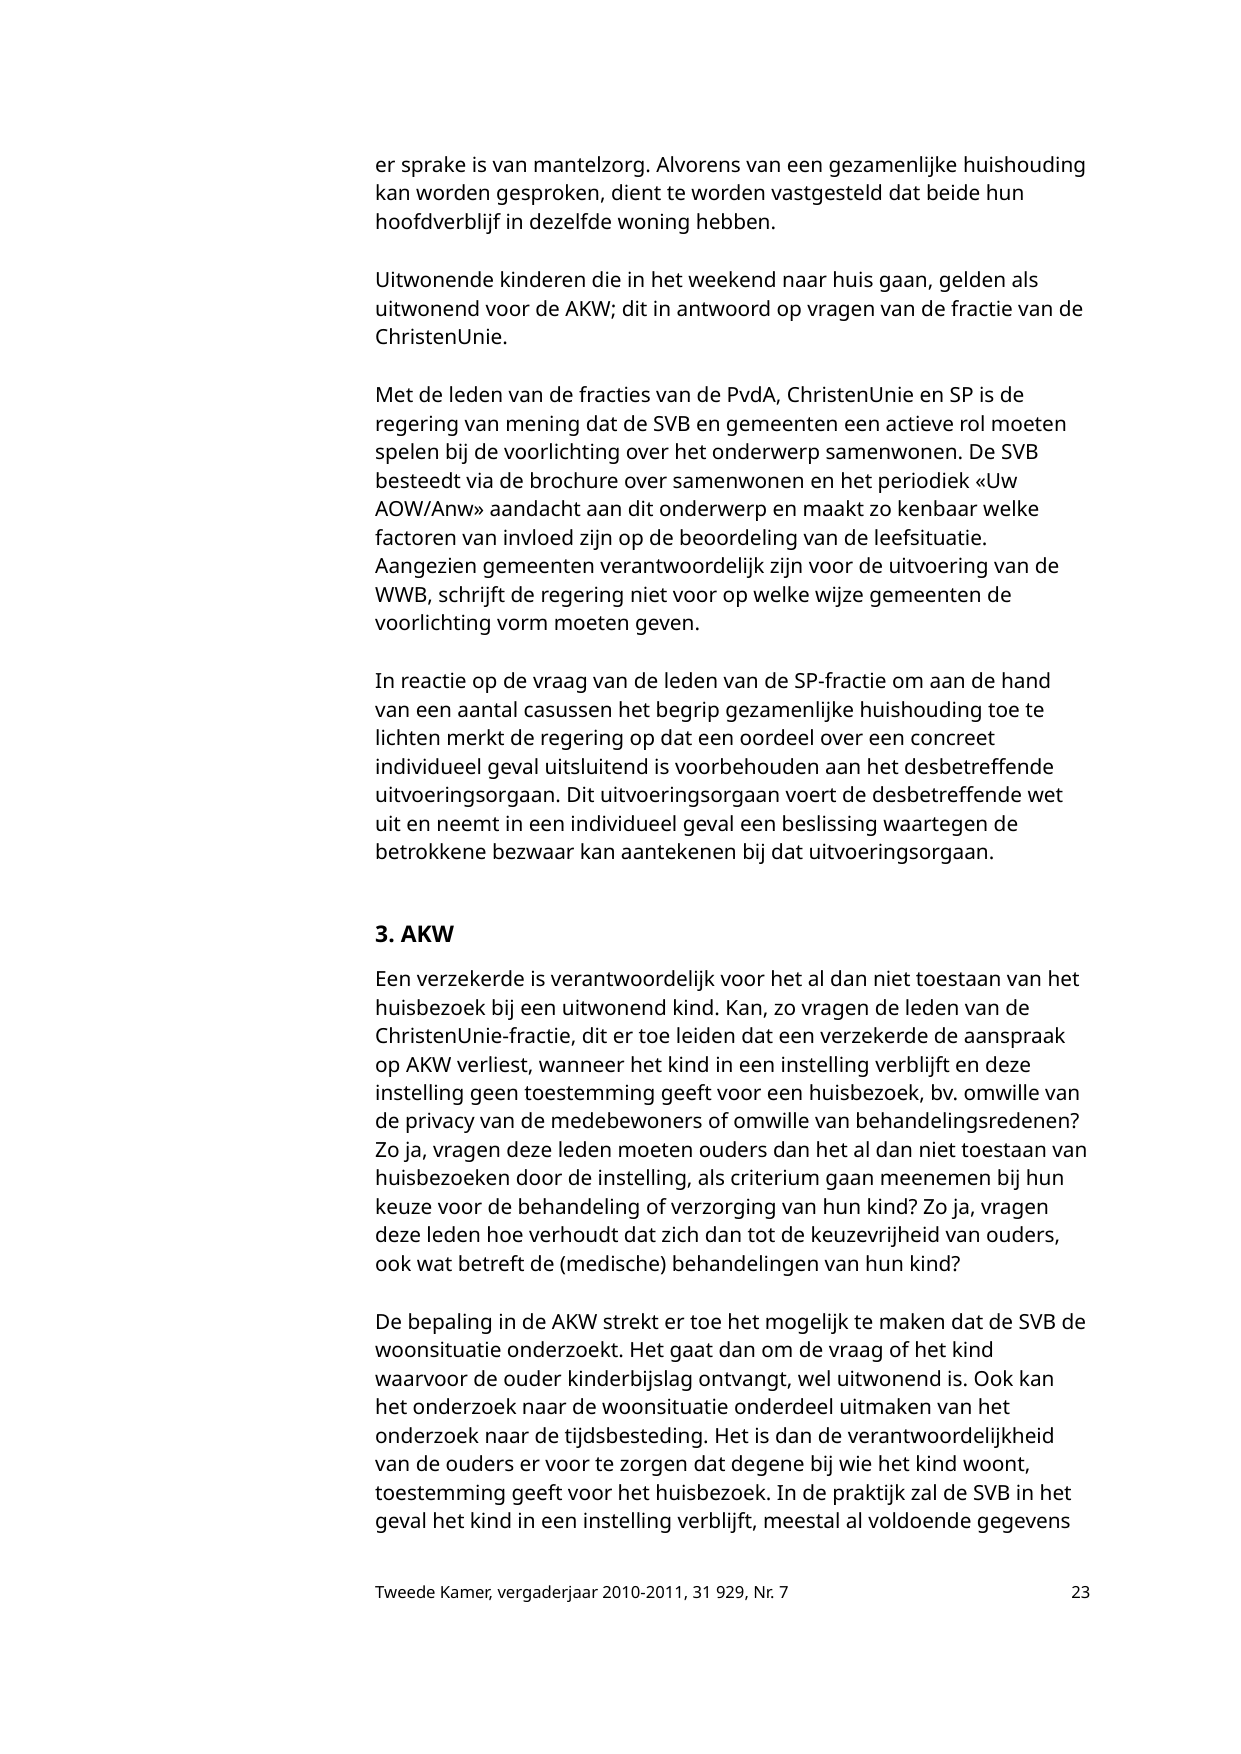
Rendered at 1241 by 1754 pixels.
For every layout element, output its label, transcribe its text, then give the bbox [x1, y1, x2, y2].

text Een verzekerde is verantwoordelijk voor het al dan niet toestaan van het huisbezoek bij een uitwonend kind. Kan, zo vragen de leden van de ChristenUnie-fractie, dit er toe leiden dat een verzekerde de aanspraak op AKW verliest, wanneer het kind in een instelling verblijft en deze instelling geen toestemming geeft voor een huisbezoek, bv. omwille van de privacy van de medebewoners of omwille van behandelingsredenen? Zo ja, vragen deze leden moeten ouders dan het al dan niet toestaan van huisbezoeken door de instelling, als criterium gaan meenemen bij hun keuze voor de behandeling of verzorging van hun kind? Zo ja, vragen deze leden hoe verhoudt dat zich dan tot de keuzevrijheid van ouders, ook wat betreft de (medische) behandelingen van hun kind? [375, 964, 1090, 1277]
subtitle 3. AKW [375, 918, 1090, 949]
text er sprake is van mantelzorg. Alvorens van een gezamenlijke huishouding kan worden gesproken, dient te worden vastgesteld dat beide hun hoofdverblijf in dezelfde woning hebben. [375, 150, 1090, 235]
text In reactie op de vraag van de leden van de SP-fractie om aan de hand van een aantal casussen het begrip gezamenlijke huishouding toe te lichten merkt de regering op dat een oordeel over een concreet individueel geval uitsluitend is voorbehouden aan het desbetreffende uitvoeringsorgaan. Dit uitvoeringsorgaan voert de desbetreffende wet uit en neemt in een individueel geval een beslissing waartegen de betrokkene bezwaar kan aantekenen bij dat uitvoeringsorgaan. [375, 667, 1090, 866]
text De bepaling in de AKW strekt er toe het mogelijk te maken dat de SVB de woonsituatie onderzoekt. Het gaat dan om de vraag of het kind waarvoor de ouder kinderbijslag ontvangt, wel uitwonend is. Ook kan het onderzoek naar de woonsituatie onderdeel uitmaken van het onderzoek naar de tijdsbesteding. Het is dan de verantwoordelijkheid van de ouders er voor te zorgen dat degene bij wie het kind woont, toestemming geeft voor het huisbezoek. In de praktijk zal de SVB in het geval het kind in een instelling verblijft, meestal al voldoende gegevens [375, 1307, 1090, 1535]
text Uitwonende kinderen die in het weekend naar huis gaan, gelden als uitwonend voor de AKW; dit in antwoord op vragen van de fractie van de ChristenUnie. [375, 265, 1090, 351]
text Met de leden van de fracties van de PvdA, ChristenUnie en SP is de regering van mening dat de SVB en gemeenten een actieve rol moeten spelen bij de voorlichting over het onderwerp samenwonen. De SVB besteedt via de brochure over samenwonen en het periodiek «Uw AOW/Anw» aandacht aan dit onderwerp en maakt zo kenbaar welke factoren van invloed zijn op de beoordeling van de leefsituatie. Aangezien gemeenten verantwoordelijk zijn voor de uitvoering van de WWB, schrijft de regering niet voor op welke wijze gemeenten de voorlichting vorm moeten geven. [375, 381, 1090, 637]
